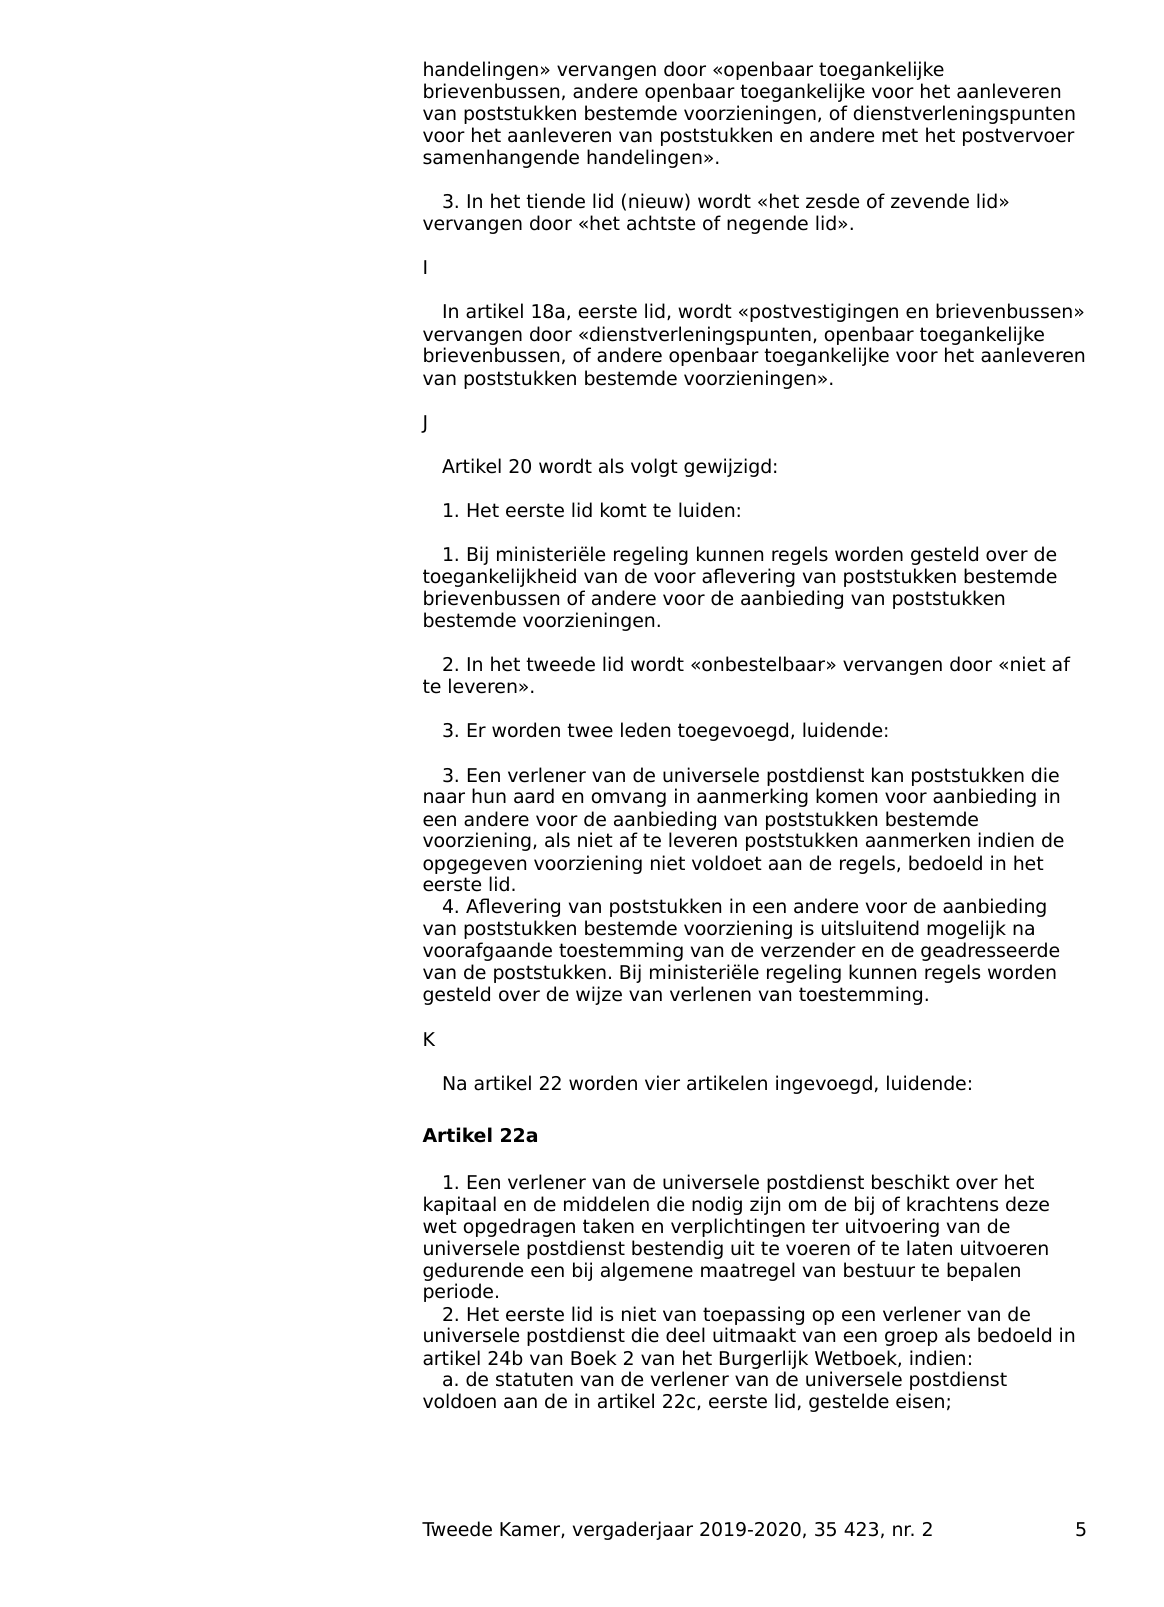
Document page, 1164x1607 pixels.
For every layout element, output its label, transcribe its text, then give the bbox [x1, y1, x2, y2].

text 3. Er worden twee leden toegevoegd, luidende: [422, 720, 1087, 742]
text In artikel 18a, eerste lid, wordt «postvestigingen en brievenbussen» vervangen door «dienstverleningspunten, openbaar toegankelijke brievenbussen, of andere openbaar toegankelijke voor het aanleveren van poststukken bestemde voorzieningen». [422, 301, 1087, 389]
text K [422, 1028, 1087, 1050]
text Na artikel 22 worden vier artikelen ingevoegd, luidende: [422, 1073, 1087, 1094]
text 1. Bij ministeriële regeling kunnen regels worden gesteld over de toegankelijkheid van de voor aflevering van poststukken bestemde brievenbussen of andere voor de aanbieding van poststukken bestemde voorzieningen. [422, 544, 1087, 632]
text 3. In het tiende lid (nieuw) wordt «het zesde of zevende lid» vervangen door «het achtste of negende lid». [422, 191, 1087, 235]
text Artikel 20 wordt als volgt gewijzigd: [422, 456, 1087, 478]
text a. de statuten van de verlener van de universele postdienst voldoen aan de in artikel 22c, eerste lid, gestelde eisen; [422, 1369, 1087, 1413]
text 1. Het eerste lid komt te luiden: [422, 500, 1087, 522]
text 2. In het tweede lid wordt «onbestelbaar» vervangen door «niet af te leveren». [422, 654, 1087, 698]
text 3. Een verlener van de universele postdienst kan poststukken die naar hun aard en omvang in aanmerking komen voor aanbieding in een andere voor de aanbieding van poststukken bestemde voorziening, als niet af te leveren poststukken aanmerken indien de opgegeven voorziening niet voldoet aan de regels, bedoeld in het eerste lid. [422, 764, 1087, 896]
text 2. Het eerste lid is niet van toepassing op een verlener van de universele postdienst die deel uitmaakt van een groep als bedoeld in artikel 24b van Boek 2 van het Burgerlijk Wetboek, indien: [422, 1303, 1087, 1369]
text I [422, 257, 1087, 279]
text J [422, 412, 1087, 433]
text 4. Aflevering van poststukken in een andere voor de aanbieding van poststukken bestemde voorziening is uitsluitend mogelijk na voorafgaande toestemming van de verzender en de geadresseerde van de poststukken. Bij ministeriële regeling kunnen regels worden gesteld over de wijze van verlenen van toestemming. [422, 896, 1087, 1006]
text handelingen» vervangen door «openbaar toegankelijke brievenbussen, andere openbaar toegankelijke voor het aanleveren van poststukken bestemde voorzieningen, of dienstverleningspunten voor het aanleveren van poststukken en andere met het postvervoer samenhangende handelingen». [422, 59, 1087, 169]
text 1. Een verlener van de universele postdienst beschikt over het kapitaal en de middelen die nodig zijn om de bij of krachtens deze wet opgedragen taken en verplichtingen ter uitvoering van de universele postdienst bestendig uit te voeren of te laten uitvoeren gedurende een bij algemene maatregel van bestuur te bepalen periode. [422, 1172, 1087, 1303]
subtitle Artikel 22a [422, 1124, 1087, 1147]
